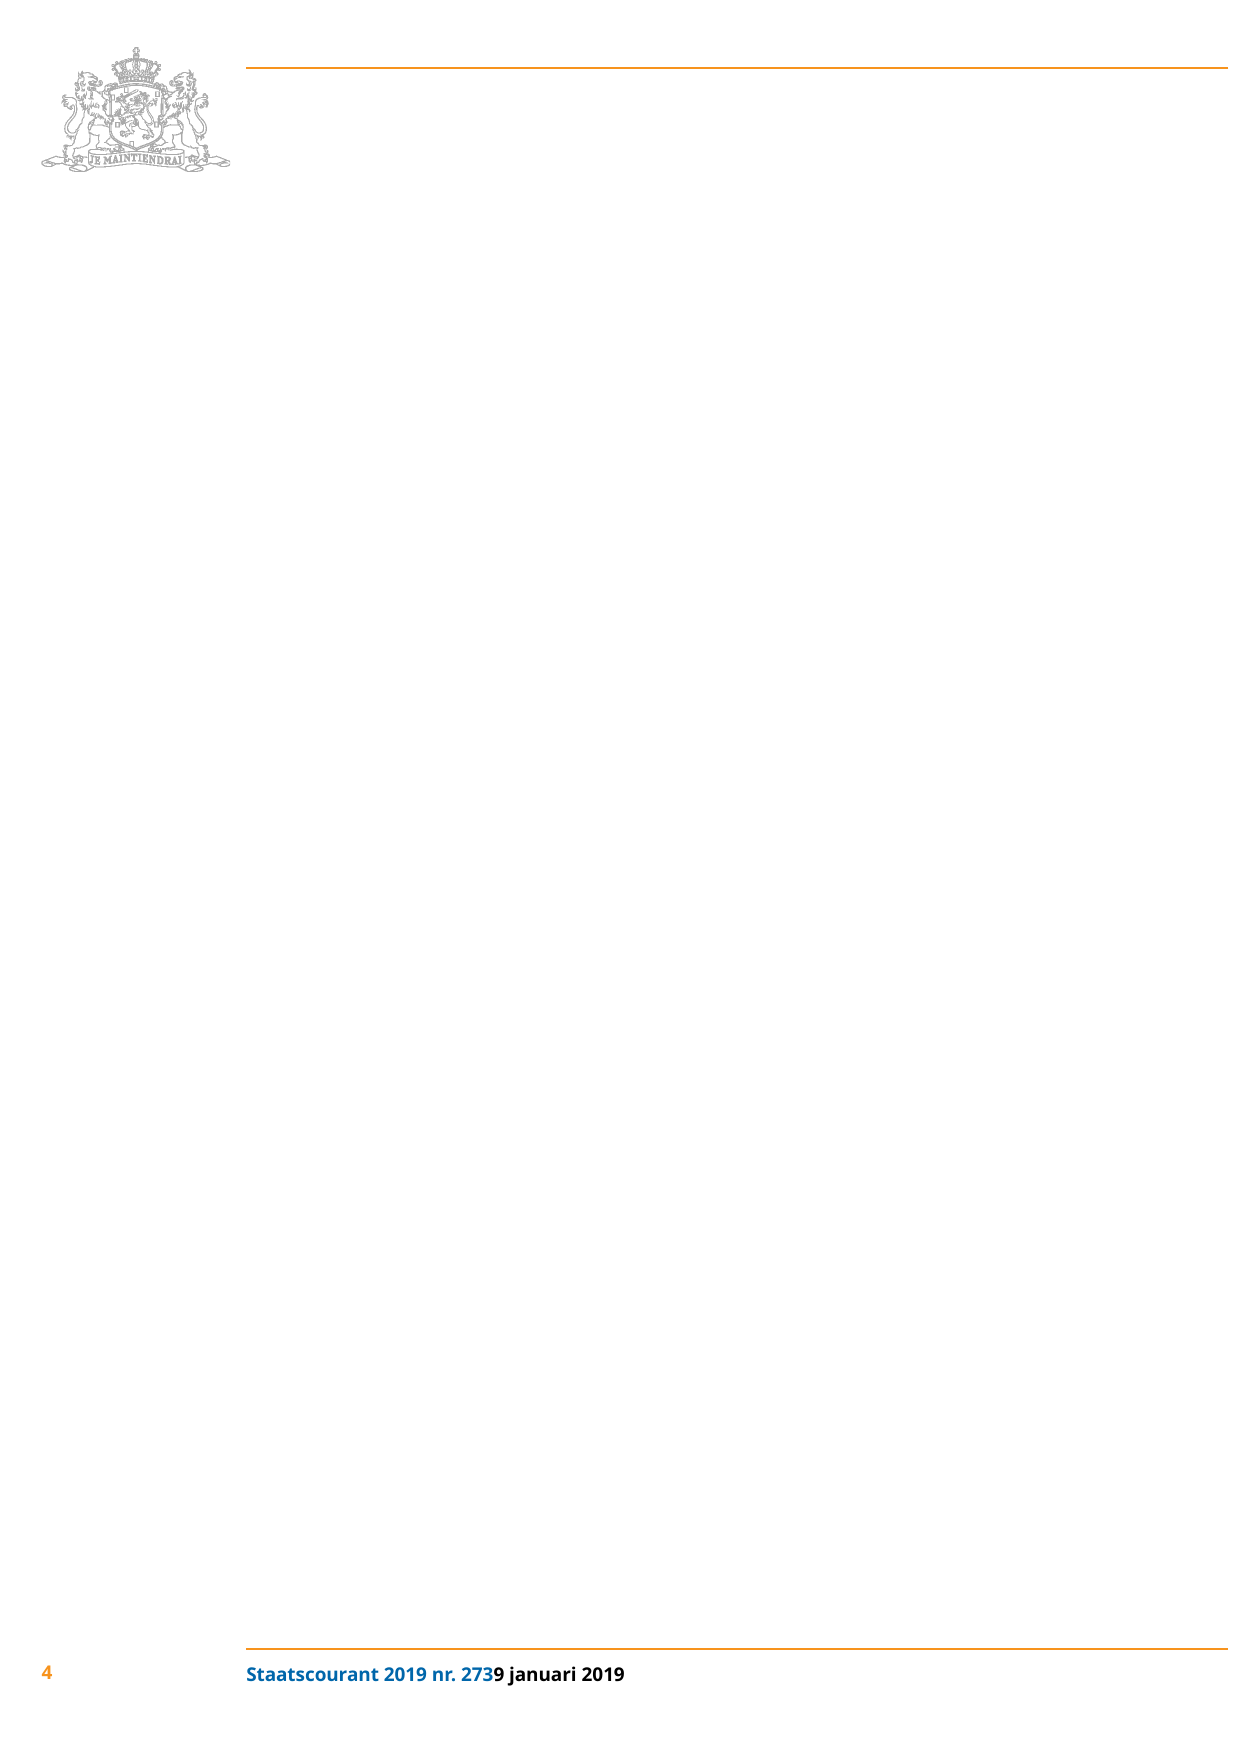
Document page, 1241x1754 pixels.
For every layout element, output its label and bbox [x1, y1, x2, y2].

picture [41, 47, 231, 172]
